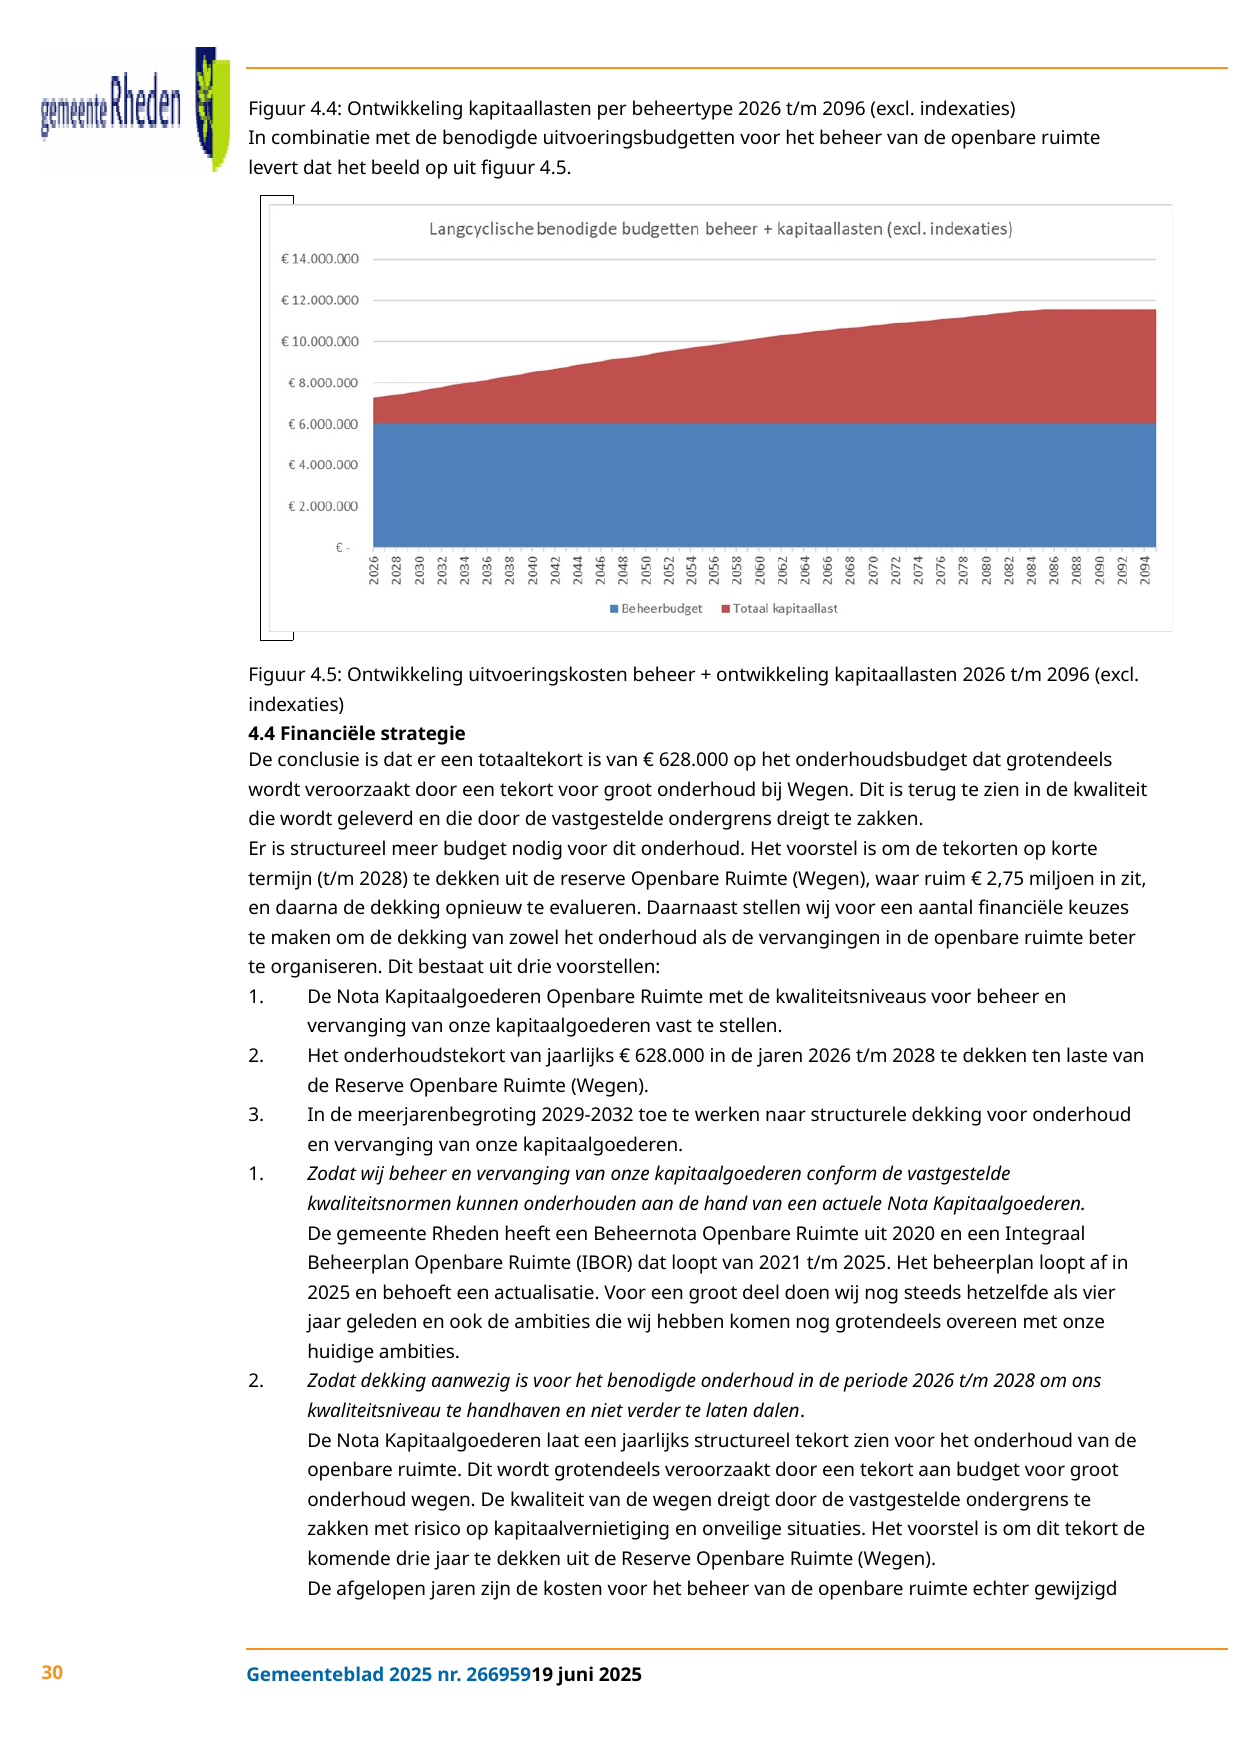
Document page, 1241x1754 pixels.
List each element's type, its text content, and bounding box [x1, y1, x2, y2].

text De conclusie is dat er een totaaltekort is van € 628.000 op het onderhoudsbudget dat grotendeels wordt veroorzaakt door een tekort voor groot onderhoud bij Wegen. Dit is terug te zien in de kwaliteit die wordt geleverd en die door de vastgestelde ondergrens dreigt te zakken. [248, 746, 1152, 831]
list De Nota Kapitaalgoederen Openbare Ruimte met de kwaliteitsniveaus voor beheer en vervanging van onze kapitaalgoederen vast te stellen. [248, 983, 1152, 1038]
text 4.4 Financiële strategie [248, 721, 1152, 746]
list De afgelopen jaren zijn de kosten voor het beheer van de openbare ruimte echter gewijzigd [248, 1575, 1152, 1600]
text Figuur 4.5: Ontwikkeling uitvoeringskosten beheer + ontwikkeling kapitaallasten 2026 t/m 2096 (excl. indexaties) [248, 661, 1152, 717]
list Het onderhoudstekort van jaarlijks € 628.000 in de jaren 2026 t/m 2028 te dekken ten laste van de Reserve Openbare Ruimte (Wegen). [248, 1042, 1152, 1097]
picture [41, 47, 231, 172]
picture [268, 204, 1173, 632]
list De Nota Kapitaalgoederen laat een jaarlijks structureel tekort zien voor het onderhoud van de openbare ruimte. Dit wordt grotendeels veroorzaakt door een tekort aan budget voor groot onderhoud wegen. De kwaliteit van de wegen dreigt door de vastgestelde ondergrens te zakken met risico op kapitaalvernietiging en onveilige situaties. Het voorstel is om dit tekort de komende drie jaar te dekken uit de Reserve Openbare Ruimte (Wegen). [248, 1427, 1152, 1571]
list In de meerjarenbegroting 2029-2032 toe te werken naar structurele dekking voor onderhoud en vervanging van onze kapitaalgoederen. [248, 1101, 1152, 1157]
list Zodat dekking aanwezig is voor het benodigde onderhoud in de periode 2026 t/m 2028 om ons kwaliteitsniveau te handhaven en niet verder te laten dalen. [248, 1368, 1152, 1423]
text In combinatie met de benodigde uitvoeringsbudgetten voor het beheer van de openbare ruimte levert dat het beeld op uit figuur 4.5. [248, 124, 1152, 180]
list Zodat wij beheer en vervanging van onze kapitaalgoederen conform de vastgestelde kwaliteitsnormen kunnen onderhouden aan de hand van een actuele Nota Kapitaalgoederen. [248, 1161, 1152, 1216]
text Er is structureel meer budget nodig voor dit onderhoud. Het voorstel is om de tekorten op korte termijn (t/m 2028) te dekken uit de reserve Openbare Ruimte (Wegen), waar ruim € 2,75 miljoen in zit, en daarna de dekking opnieuw te evalueren. Daarnaast stellen wij voor een aantal financiële keuzes te maken om de dekking van zowel het onderhoud als de vervangingen in de openbare ruimte beter te organiseren. Dit bestaat uit drie voorstellen: [248, 835, 1152, 979]
text Figuur 4.4: Ontwikkeling kapitaallasten per beheertype 2026 t/m 2096 (excl. indexaties) [248, 95, 1152, 121]
list De gemeente Rheden heeft een Beheernota Openbare Ruimte uit 2020 en een Integraal Beheerplan Openbare Ruimte (IBOR) dat loopt van 2021 t/m 2025. Het beheerplan loopt af in 2025 en behoeft een actualisatie. Voor een groot deel doen wij nog steeds hetzelfde als vier jaar geleden en ook de ambities die wij hebben komen nog grotendeels overeen met onze huidige ambities. [248, 1220, 1152, 1364]
